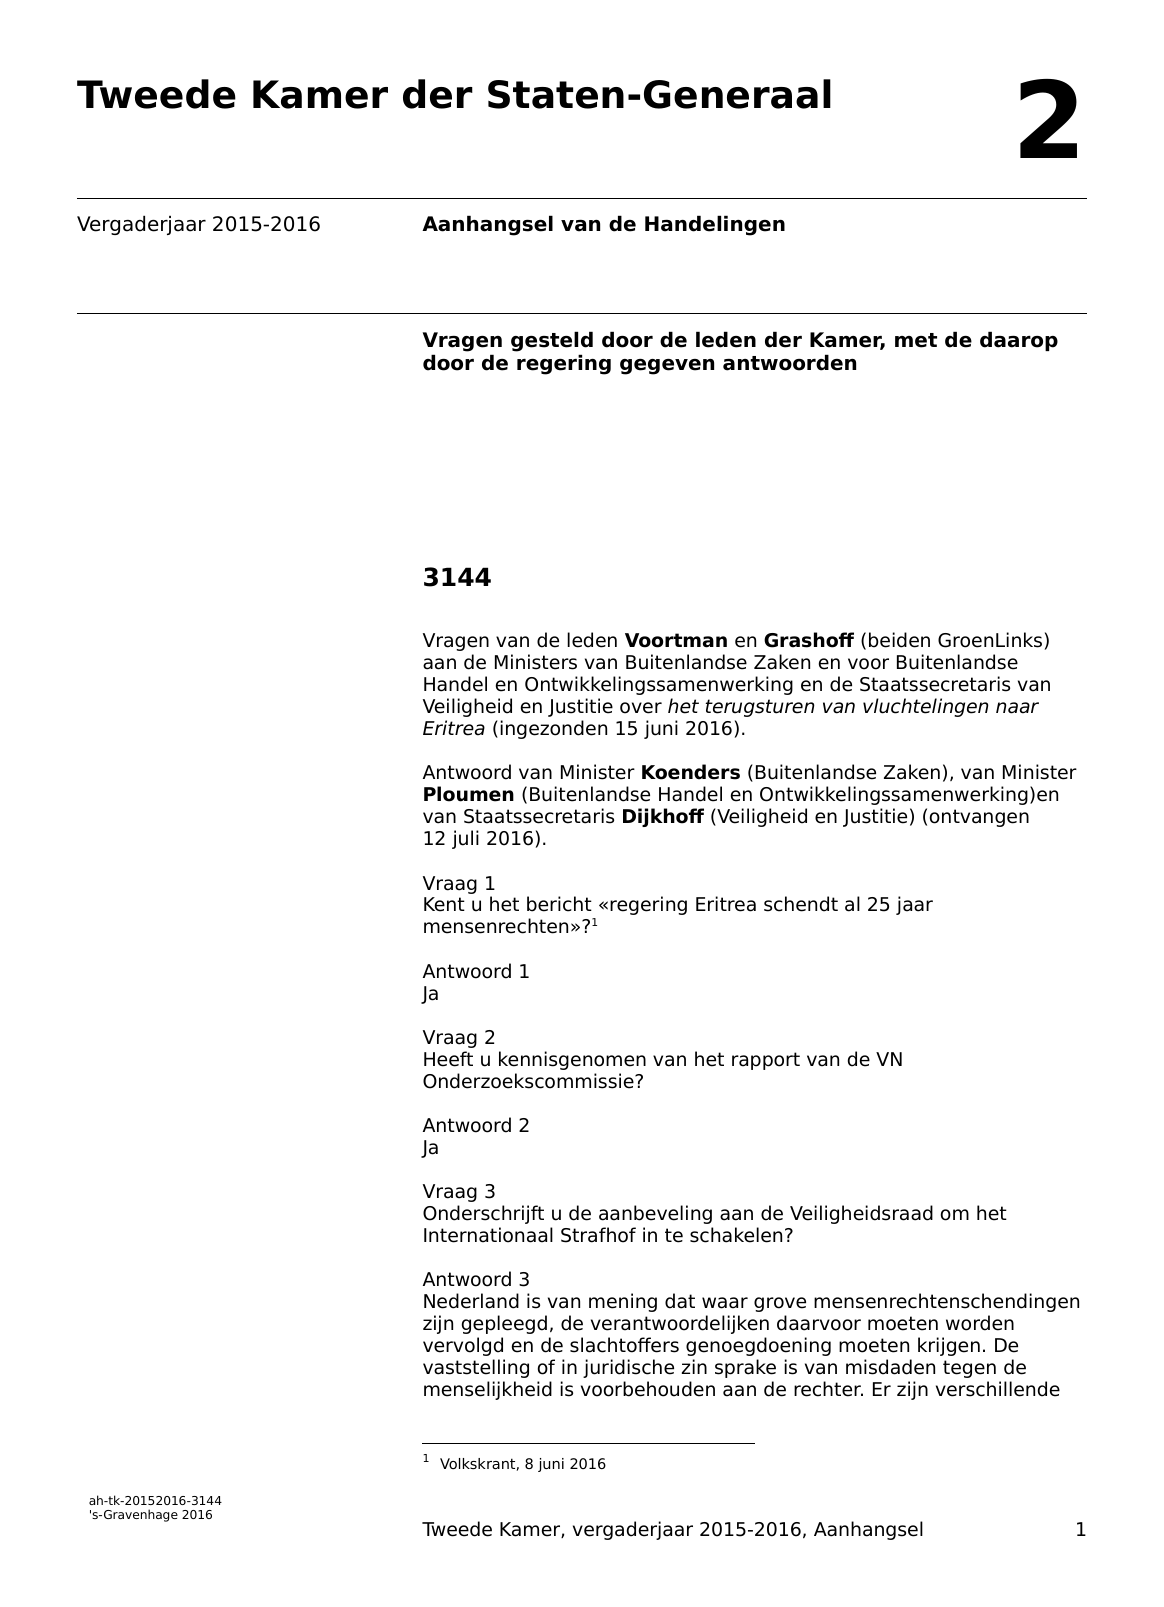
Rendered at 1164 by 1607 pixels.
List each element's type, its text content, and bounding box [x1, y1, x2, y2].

text ah-tk-20152016-3144 [88, 1494, 323, 1508]
table_header Tweede Kamer der Staten-Generaal [77, 59, 886, 198]
table_cell Vragen gesteld door de leden der Kamer, met de daarop door de regering gegeven antwoorden [422, 314, 1087, 375]
text 's-Gravenhage 2016 [88, 1508, 323, 1522]
text Volkskrant, 8 juni 2016 [422, 1452, 1087, 1474]
text Kent u het bericht «regering Eritrea schendt al 25 jaar mensenrechten»? [422, 894, 1087, 938]
text Antwoord 3 [422, 1269, 1087, 1291]
text Onderschrijft u de aanbeveling aan de Veiligheidsraad om het Internationaal Strafhof in te schakelen? [422, 1203, 1087, 1247]
text Antwoord 1 [422, 961, 1087, 982]
table_cell [77, 314, 422, 375]
text Antwoord van Minister Koenders (Buitenlandse Zaken), van Minister Ploumen (Buitenlandse Handel en Ontwikkelingssamenwerking)en van Staatssecretaris Dijkhoff (Veiligheid en Justitie) (ontvangen 12 juli 2016). [422, 762, 1087, 850]
text Antwoord 2 [422, 1115, 1087, 1137]
text Vraag 1 [422, 872, 1087, 894]
table_header 2 [886, 59, 1087, 198]
table_cell Aanhangsel van de Handelingen [422, 199, 1087, 313]
text Ja [422, 1137, 1087, 1159]
text Nederland is van mening dat waar grove mensenrechtenschendingen zijn gepleegd, de verantwoordelijken daarvoor moeten worden vervolgd en de slachtoffers genoegdoening moeten krijgen. De vaststelling of in juridische zin sprake is van misdaden tegen de menselijkheid is voorbehouden aan de rechter. Er zijn verschillende [422, 1291, 1087, 1401]
text Heeft u kennisgenomen van het rapport van de VN Onderzoekscommissie? [422, 1049, 1087, 1093]
text 3144 [422, 563, 1087, 592]
text Vraag 2 [422, 1027, 1087, 1049]
table_cell Vergaderjaar 2015-2016 [77, 199, 422, 313]
text Vraag 3 [422, 1181, 1087, 1203]
text Vragen van de leden Voortman en Grashoff (beiden GroenLinks) aan de Ministers van Buitenlandse Zaken en voor Buitenlandse Handel en Ontwikkelingssamenwerking en de Staatssecretaris van Veiligheid en Justitie over het terugsturen van vluchtelingen naar Eritrea (ingezonden 15 juni 2016). [422, 630, 1087, 740]
text Ja [422, 982, 1087, 1004]
